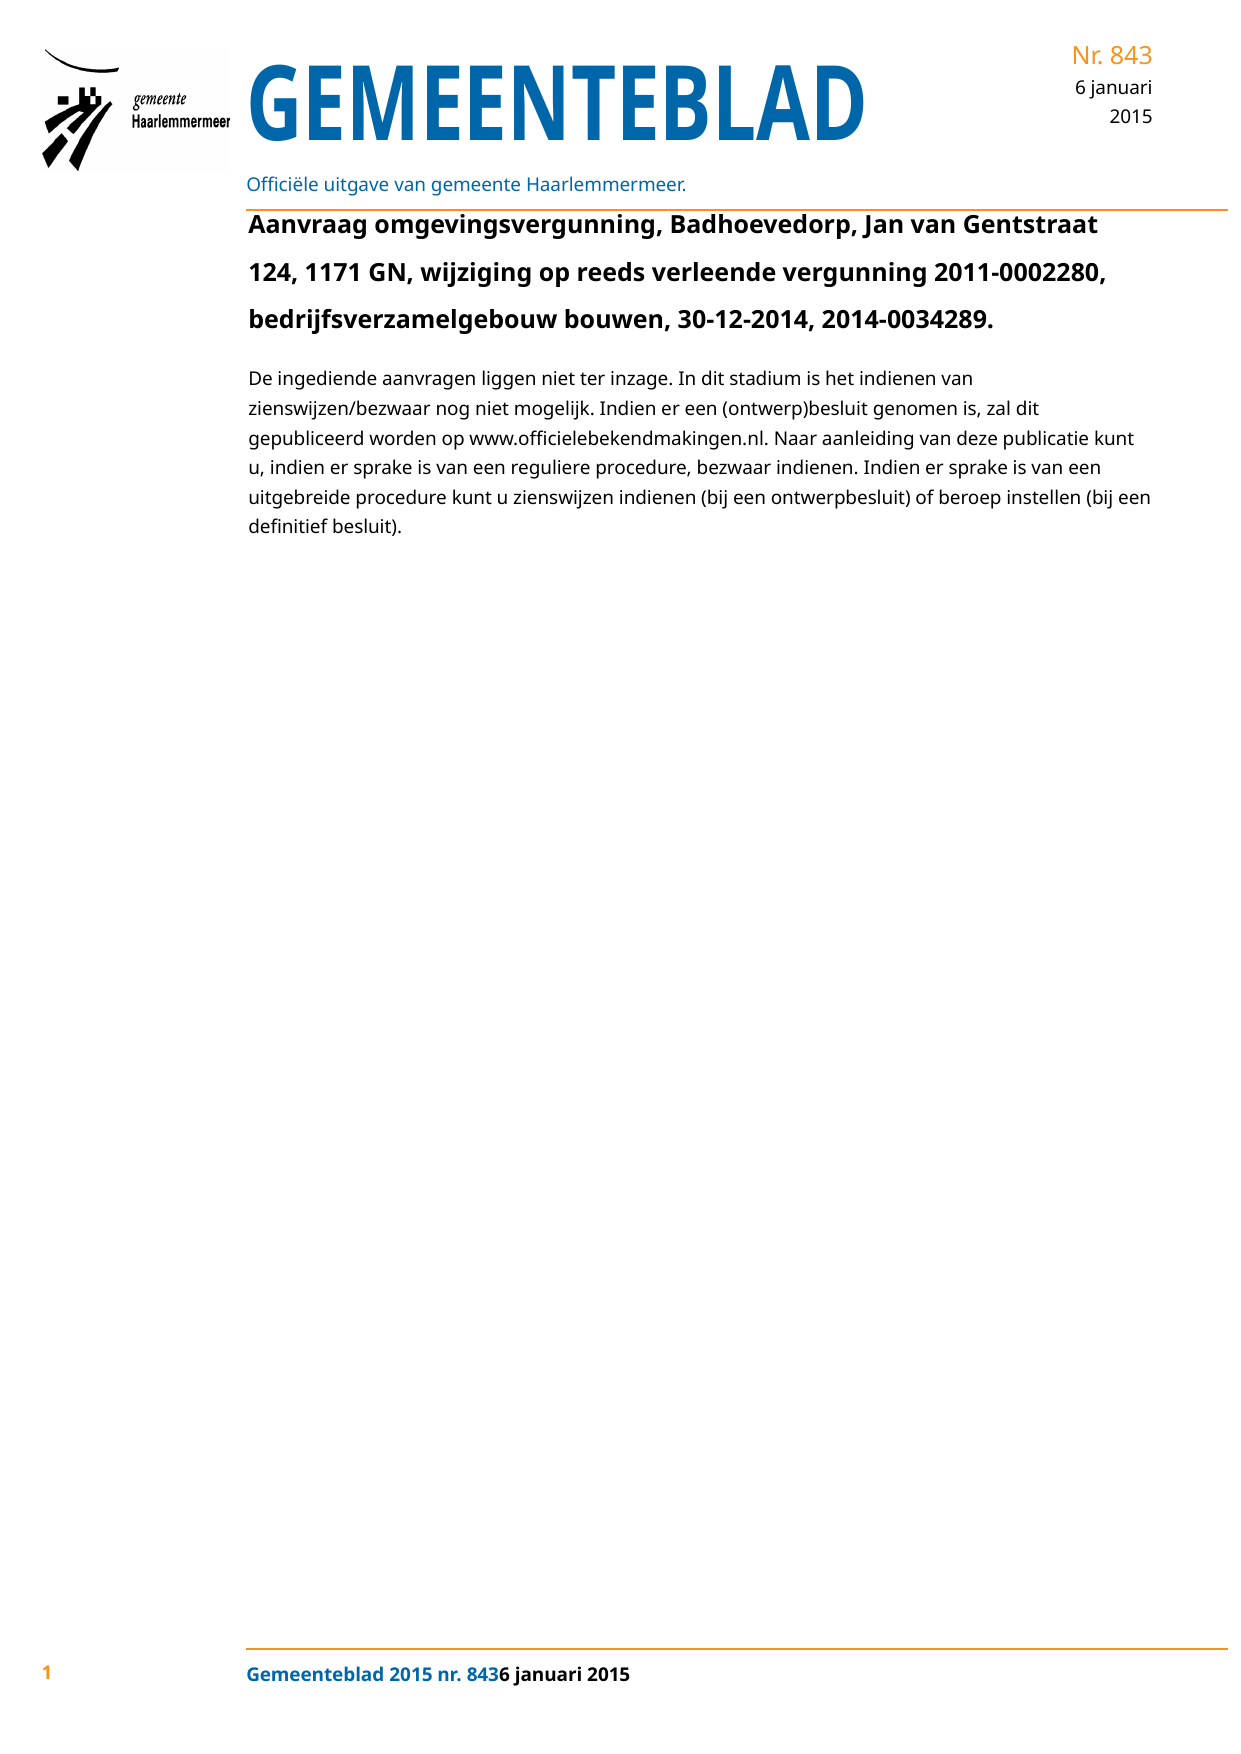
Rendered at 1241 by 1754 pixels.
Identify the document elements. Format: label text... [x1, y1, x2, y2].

text Aanvraag omgevingsvergunning, Badhoevedorp, Jan van Gentstraat 124, 1171 GN, wijziging op reeds verleende vergunning 2011-0002280, bedrijfsverzamelgebouw bouwen, 30-12-2014, 2014-0034289. [248, 211, 1152, 336]
text De ingediende aanvragen liggen niet ter inzage. In dit stadium is het indienen van zienswijzen/bezwaar nog niet mogelijk. Indien er een (ontwerp)besluit genomen is, zal dit gepubliceerd worden op www.officielebekendmakingen.nl. Naar aanleiding van deze publicatie kunt u, indien er sprake is van een reguliere procedure, bezwaar indienen. Indien er sprake is van een uitgebreide procedure kunt u zienswijzen indienen (bij een ontwerpbesluit) of beroep instellen (bij een definitief besluit). [248, 366, 1152, 539]
picture [41, 47, 231, 172]
